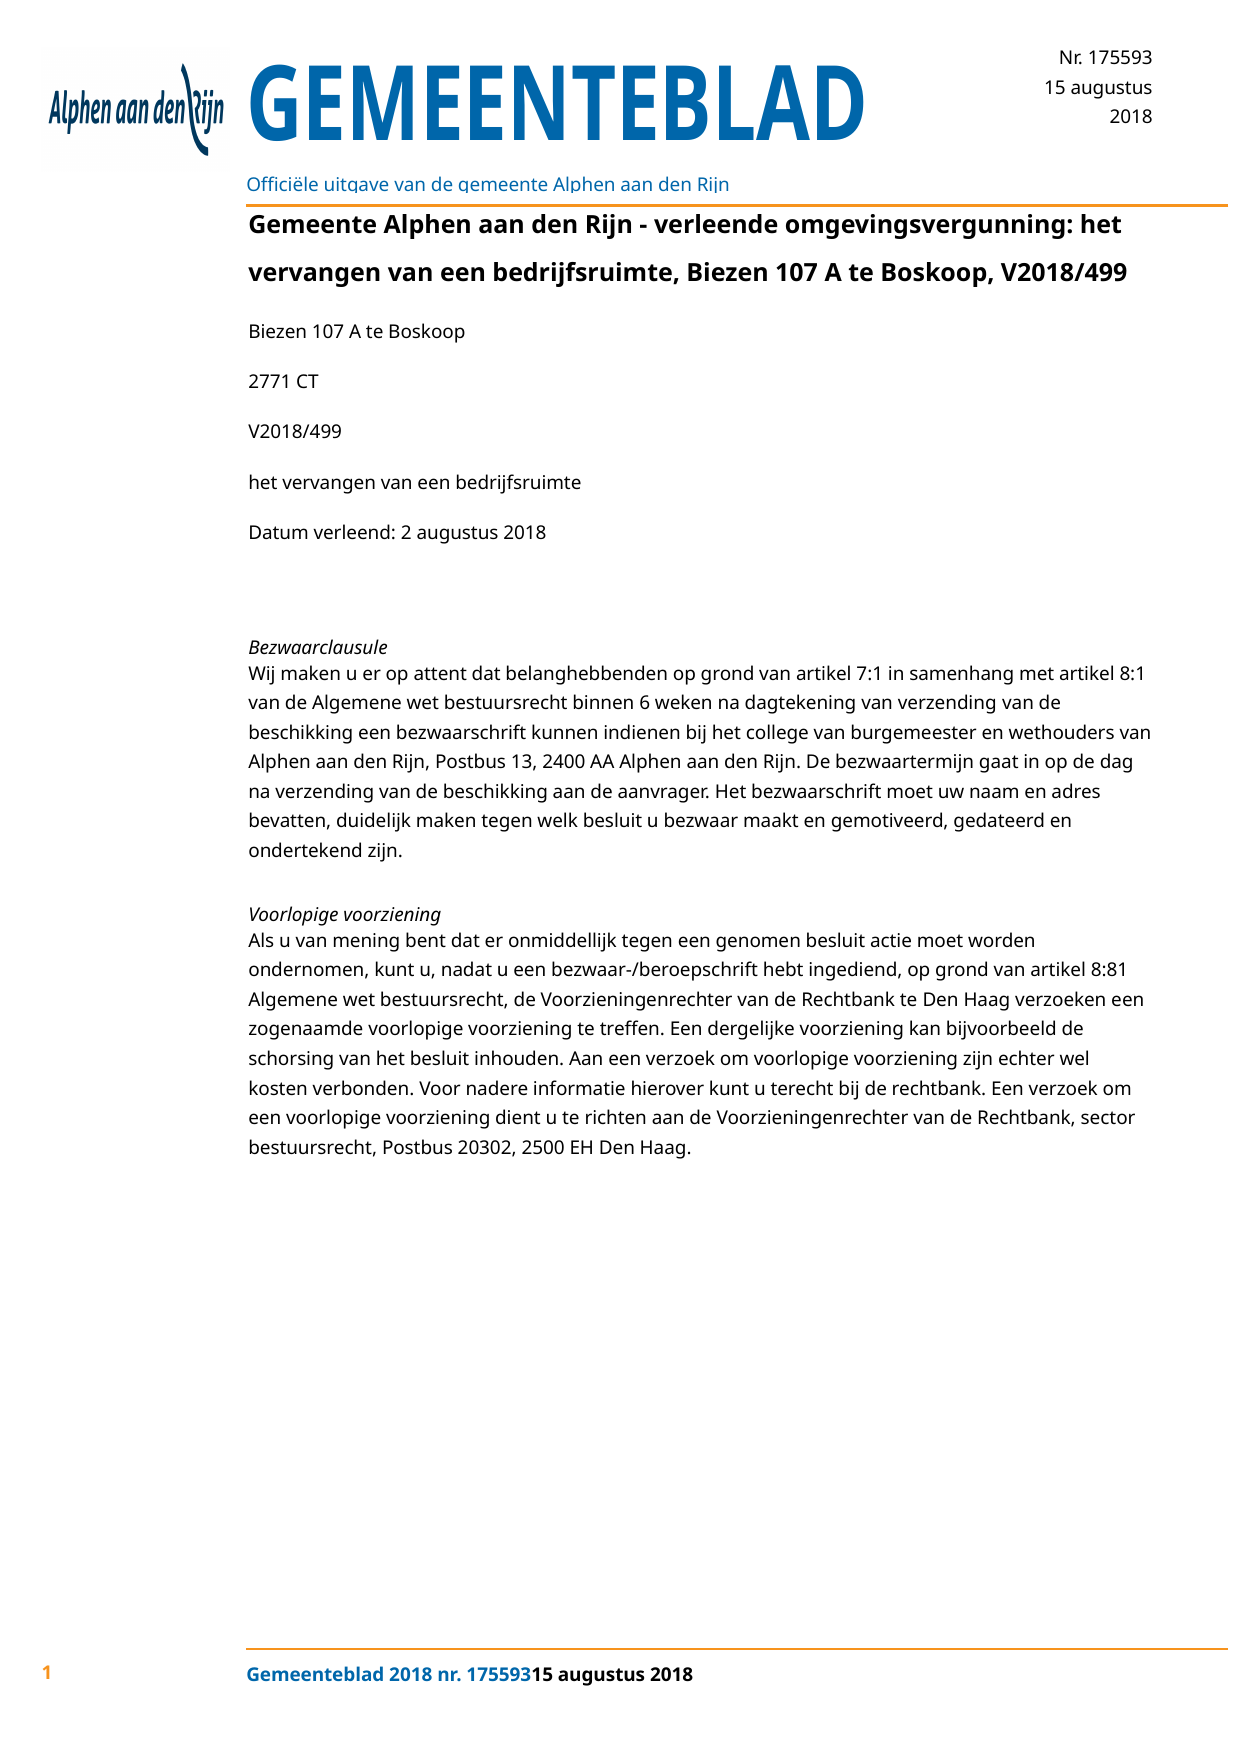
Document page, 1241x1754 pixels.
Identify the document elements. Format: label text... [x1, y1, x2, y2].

picture [41, 47, 231, 172]
text Wij maken u er op attent dat belanghebbenden op grond van artikel 7:1 in samenhang met artikel 8:1 van de Algemene wet bestuursrecht binnen 6 weken na dagtekening van verzending van de beschikking een bezwaarschrift kunnen indienen bij het college van burgemeester en wethouders van Alphen aan den Rijn, Postbus 13, 2400 AA Alphen aan den Rijn. De bezwaartermijn gaat in op de dag na verzending van de beschikking aan de aanvrager. Het bezwaarschrift moet uw naam en adres bevatten, duidelijk maken tegen welk besluit u bezwaar maakt en gemotiveerd, gedateerd en ondertekend zijn. [248, 660, 1152, 863]
text 2771 CT [248, 368, 1152, 394]
text Gemeente Alphen aan den Rijn - verleende omgevingsvergunning: het vervangen van een bedrijfsruimte, Biezen 107 A te Boskoop, V2018/499 [248, 207, 1152, 288]
text Bezwaarclausule [248, 634, 1152, 660]
text Datum verleend: 2 augustus 2018 [248, 519, 1152, 545]
text V2018/499 [248, 419, 1152, 444]
text Als u van mening bent dat er onmiddellijk tegen een genomen besluit actie moet worden ondernomen, kunt u, nadat u een bezwaar-/beroepschrift hebt ingediend, op grond van artikel 8:81 Algemene wet bestuursrecht, de Voorzieningenrechter van de Rechtbank te Den Haag verzoeken een zogenaamde voorlopige voorziening te treffen. Een dergelijke voorziening kan bijvoorbeeld de schorsing van het besluit inhouden. Aan een verzoek om voorlopige voorziening zijn echter wel kosten verbonden. Voor nadere informatie hierover kunt u terecht bij de rechtbank. Een verzoek om een voorlopige voorziening dient u te richten aan de Voorzieningenrechter van de Rechtbank, sector bestuursrecht, Postbus 20302, 2500 EH Den Haag. [248, 927, 1152, 1160]
text het vervangen van een bedrijfsruimte [248, 469, 1152, 495]
text Voorlopige voorziening [248, 901, 1152, 927]
text Biezen 107 A te Boskoop [248, 318, 1152, 344]
